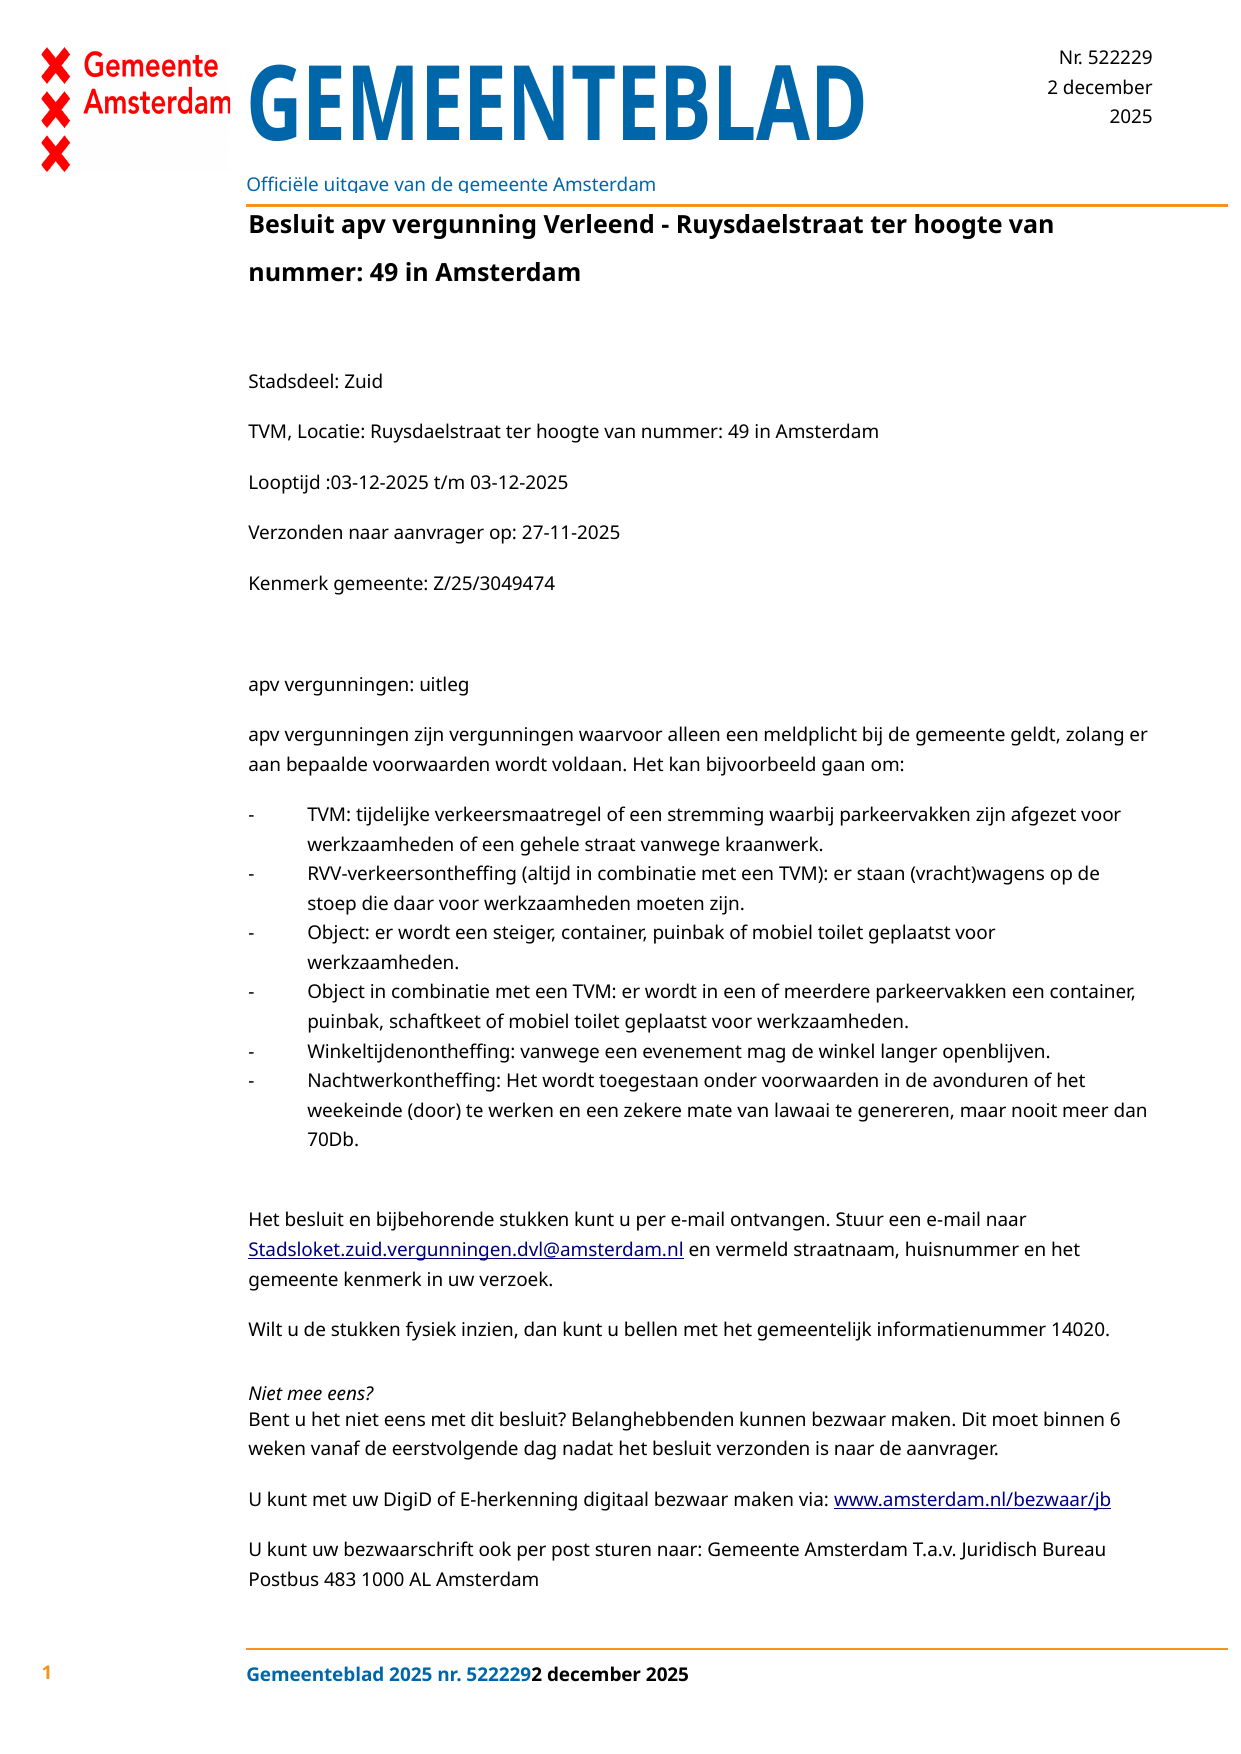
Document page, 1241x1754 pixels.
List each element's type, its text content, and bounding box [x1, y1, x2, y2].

text U kunt uw bezwaarschrift ook per post sturen naar: Gemeente Amsterdam T.a.v. Juridisch Bureau Postbus 483 1000 AL Amsterdam [248, 1536, 1152, 1592]
list Object: er wordt een steiger, container, puinbak of mobiel toilet geplaatst voor werkzaamheden. [248, 919, 1152, 975]
text Het besluit en bijbehorende stukken kunt u per e-mail ontvangen. Stuur een e-mail naar Stadsloket.zuid.vergunningen.dvl@amsterdam.nl en vermeld straatnaam, huisnummer en het gemeente kenmerk in uw verzoek. [248, 1207, 1152, 1292]
text Verzonden naar aanvrager op: 27-11-2025 [248, 519, 1152, 545]
text Looptijd :03-12-2025 t/m 03-12-2025 [248, 469, 1152, 495]
list Object in combinatie met een TVM: er wordt in een of meerdere parkeervakken een container, puinbak, schaftkeet of mobiel toilet geplaatst voor werkzaamheden. [248, 979, 1152, 1034]
list Nachtwerkontheffing: Het wordt toegestaan onder voorwaarden in de avonduren of het weekeinde (door) te werken en een zekere mate van lawaai te genereren, maar nooit meer dan 70Db. [248, 1067, 1152, 1152]
text Stadsdeel: Zuid [248, 368, 1152, 394]
text apv vergunningen: uitleg [248, 671, 1152, 697]
list TVM: tijdelijke verkeersmaatregel of een stremming waarbij parkeervakken zijn afgezet voor werkzaamheden of een gehele straat vanwege kraanwerk. [248, 801, 1152, 857]
text TVM, Locatie: Ruysdaelstraat ter hoogte van nummer: 49 in Amsterdam [248, 419, 1152, 444]
text Niet mee eens? [248, 1380, 1152, 1406]
text Bent u het niet eens met dit besluit? Belanghebbenden kunnen bezwaar maken. Dit moet binnen 6 weken vanaf de eerstvolgende dag nadat het besluit verzonden is naar de aanvrager. [248, 1406, 1152, 1461]
text apv vergunningen zijn vergunningen waarvoor alleen een meldplicht bij de gemeente geldt, zolang er aan bepaalde voorwaarden wordt voldaan. Het kan bijvoorbeeld gaan om: [248, 721, 1152, 777]
text Kenmerk gemeente: Z/25/3049474 [248, 570, 1152, 596]
list Winkeltijdenontheffing: vanwege een evenement mag de winkel langer openblijven. [248, 1038, 1152, 1064]
text U kunt met uw DigiD of E-herkenning digitaal bezwaar maken via: www.amsterdam.nl/bezwaar/jb [248, 1486, 1152, 1512]
list RVV-verkeersontheffing (altijd in combinatie met een TVM): er staan (vracht)wagens op de stoep die daar voor werkzaamheden moeten zijn. [248, 860, 1152, 916]
text Wilt u de stukken fysiek inzien, dan kunt u bellen met het gemeentelijk informatienummer 14020. [248, 1316, 1152, 1342]
picture [41, 47, 231, 172]
text Besluit apv vergunning Verleend - Ruysdaelstraat ter hoogte van nummer: 49 in Amsterdam [248, 207, 1152, 288]
